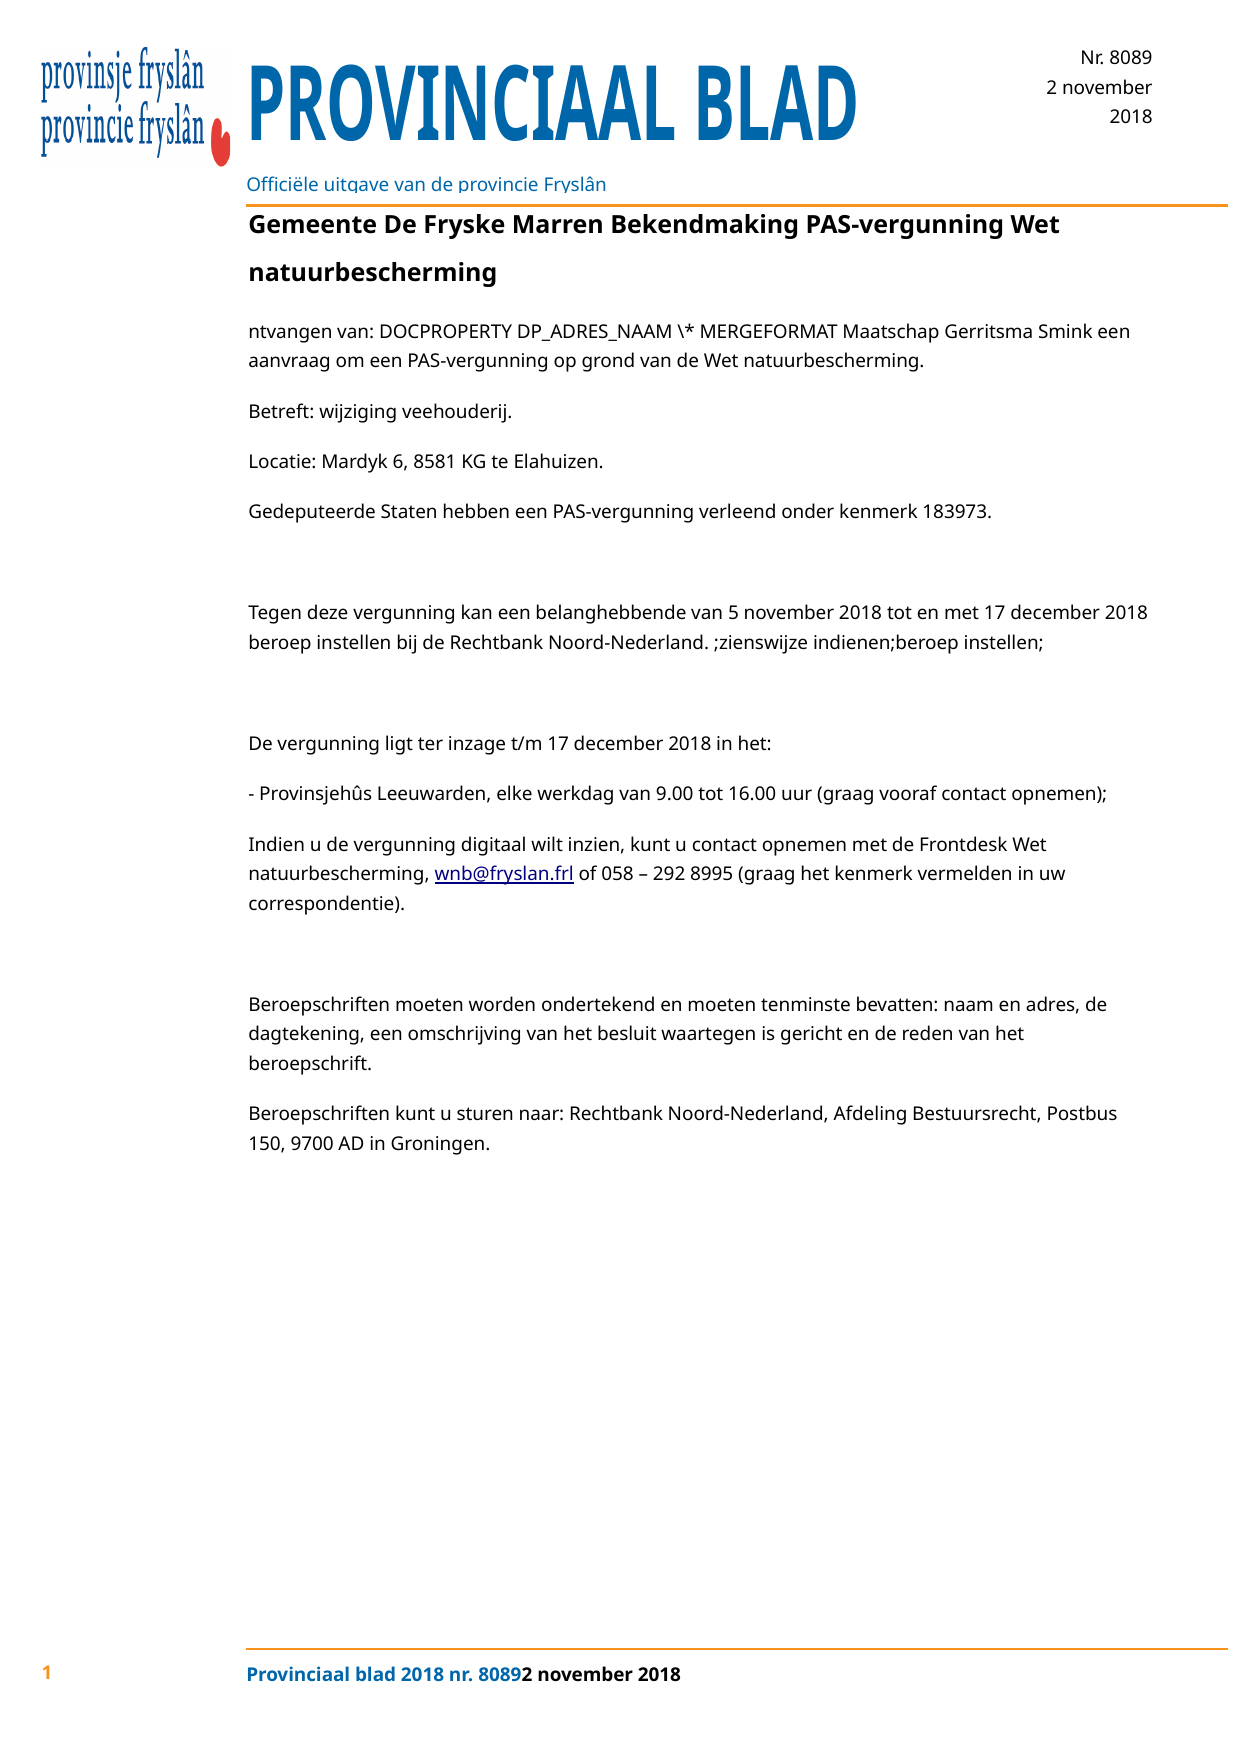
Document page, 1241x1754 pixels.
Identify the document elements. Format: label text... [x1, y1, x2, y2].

text Beroepschriften kunt u sturen naar: Rechtbank Noord-Nederland, Afdeling Bestuursrecht, Postbus 150, 9700 AD in Groningen. [248, 1100, 1152, 1156]
text Indien u de vergunning digitaal wilt inzien, kunt u contact opnemen met de Frontdesk Wet natuurbescherming, wnb@fryslan.frl of 058 – 292 8995 (graag het kenmerk vermelden in uw correspondentie). [248, 831, 1152, 916]
text Betreft: wijziging veehouderij. [248, 398, 1152, 424]
text Beroepschriften moeten worden ondertekend en moeten tenminste bevatten: naam en adres, de dagtekening, een omschrijving van het besluit waartegen is gericht en de reden van het beroepschrift. [248, 991, 1152, 1076]
text ntvangen van: DOCPROPERTY DP_ADRES_NAAM \* MERGEFORMAT Maatschap Gerritsma Smink een aanvraag om een PAS-vergunning op grond van de Wet natuurbescherming. [248, 318, 1152, 373]
text Locatie: Mardyk 6, 8581 KG te Elahuizen. [248, 448, 1152, 474]
text Gemeente De Fryske Marren Bekendmaking PAS-vergunning Wet natuurbescherming [248, 207, 1152, 288]
picture [41, 47, 231, 172]
text De vergunning ligt ter inzage t/m 17 december 2018 in het: [248, 730, 1152, 756]
text Tegen deze vergunning kan een belanghebbende van 5 november 2018 tot en met 17 december 2018 beroep instellen bij de Rechtbank Noord-Nederland. ;zienswijze indienen;beroep instellen; [248, 599, 1152, 655]
text Gedeputeerde Staten hebben een PAS-vergunning verleend onder kenmerk 183973. [248, 499, 1152, 524]
text - Provinsjehûs Leeuwarden, elke werkdag van 9.00 tot 16.00 uur (graag vooraf contact opnemen); [248, 780, 1152, 806]
